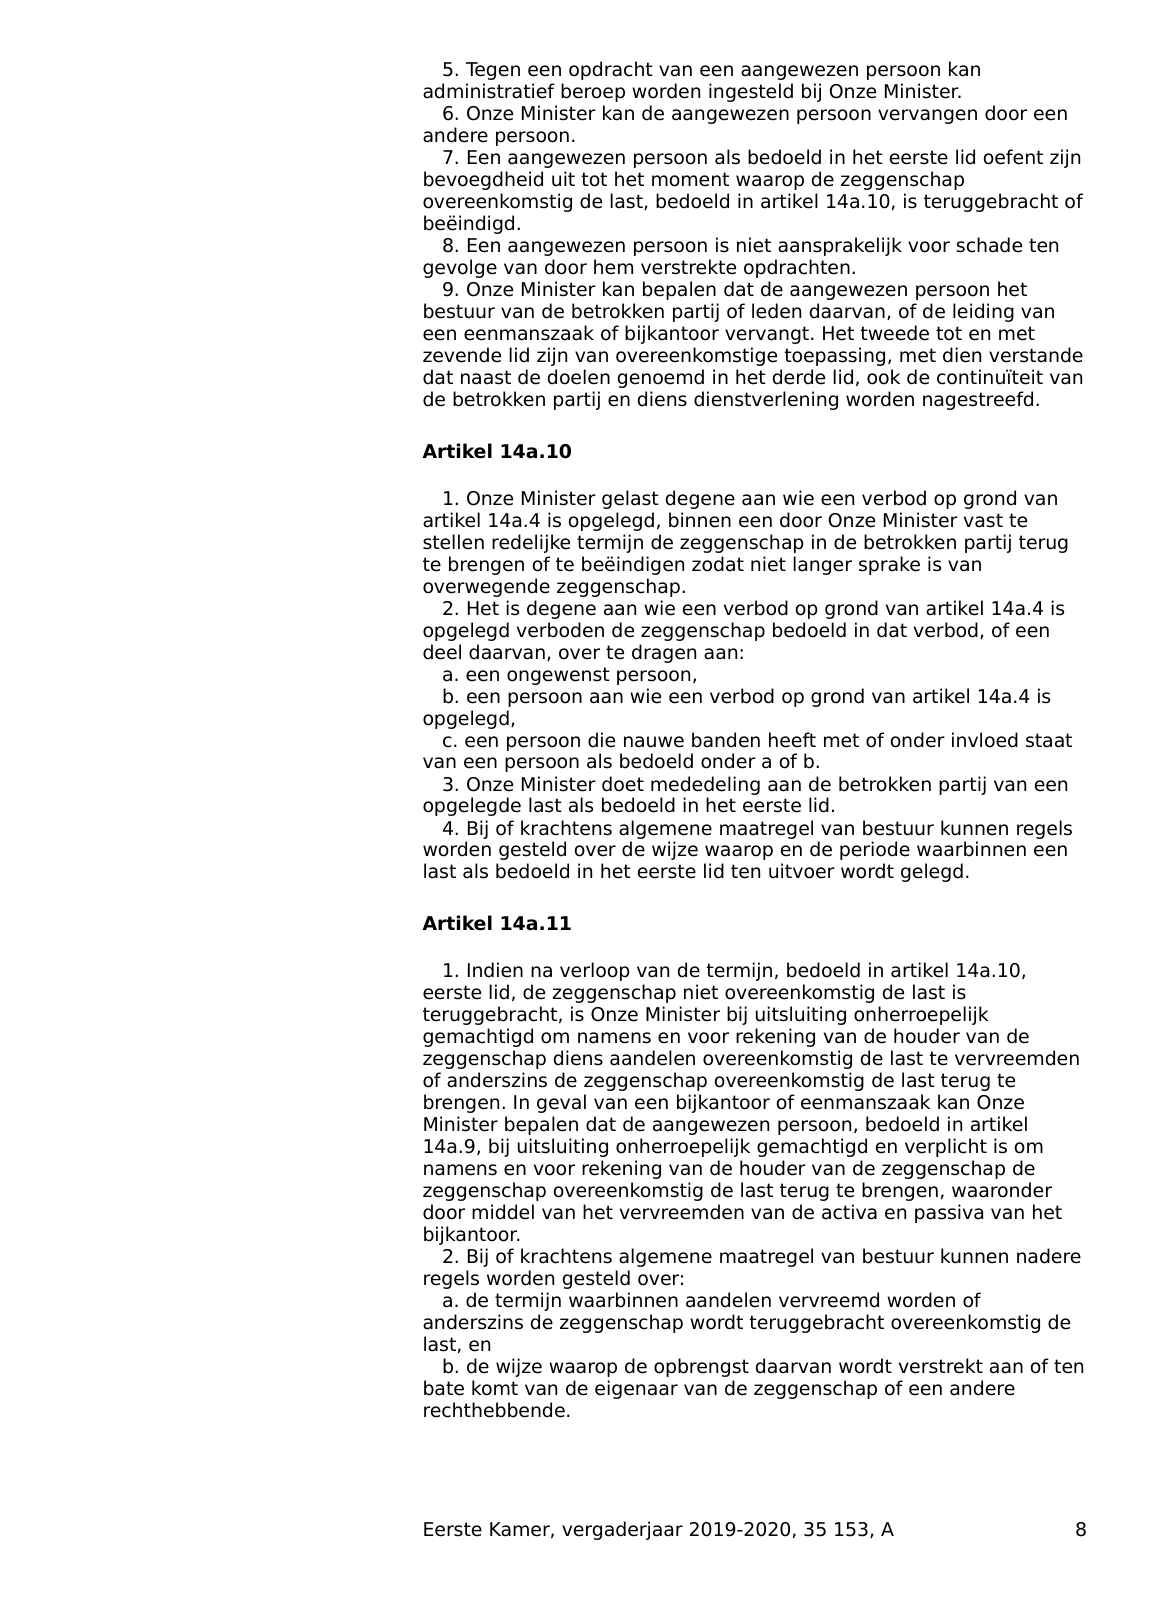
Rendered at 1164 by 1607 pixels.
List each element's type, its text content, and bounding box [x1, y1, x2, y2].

text b. een persoon aan wie een verbod op grond van artikel 14a.4 is opgelegd, [422, 686, 1087, 729]
text 3. Onze Minister doet mededeling aan de betrokken partij van een opgelegde last als bedoeld in het eerste lid. [422, 773, 1087, 817]
subtitle Artikel 14a.11 [422, 913, 1087, 935]
text 4. Bij of krachtens algemene maatregel van bestuur kunnen regels worden gesteld over de wijze waarop en de periode waarbinnen een last als bedoeld in het eerste lid ten uitvoer wordt gelegd. [422, 817, 1087, 883]
text 9. Onze Minister kan bepalen dat de aangewezen persoon het bestuur van de betrokken partij of leden daarvan, of de leiding van een eenmanszaak of bijkantoor vervangt. Het tweede tot en met zevende lid zijn van overeenkomstige toepassing, met dien verstande dat naast de doelen genoemd in het derde lid, ook de continuïteit van de betrokken partij en diens dienstverlening worden nagestreefd. [422, 279, 1087, 411]
subtitle Artikel 14a.10 [422, 441, 1087, 463]
text a. een ongewenst persoon, [422, 663, 1087, 686]
text 8. Een aangewezen persoon is niet aansprakelijk voor schade ten gevolge van door hem verstrekte opdrachten. [422, 235, 1087, 279]
text c. een persoon die nauwe banden heeft met of onder invloed staat van een persoon als bedoeld onder a of b. [422, 729, 1087, 773]
text 2. Bij of krachtens algemene maatregel van bestuur kunnen nadere regels worden gesteld over: [422, 1246, 1087, 1290]
text 1. Indien na verloop van de termijn, bedoeld in artikel 14a.10, eerste lid, de zeggenschap niet overeenkomstig de last is teruggebracht, is Onze Minister bij uitsluiting onherroepelijk gemachtigd om namens en voor rekening van de houder van de zeggenschap diens aandelen overeenkomstig de last te vervreemden of anderszins de zeggenschap overeenkomstig de last terug te brengen. In geval van een bijkantoor of eenmanszaak kan Onze Minister bepalen dat de aangewezen persoon, bedoeld in artikel 14a.9, bij uitsluiting onherroepelijk gemachtigd en verplicht is om namens en voor rekening van de houder van de zeggenschap de zeggenschap overeenkomstig de last terug te brengen, waaronder door middel van het vervreemden van de activa en passiva van het bijkantoor. [422, 960, 1087, 1246]
text b. de wijze waarop de opbrengst daarvan wordt verstrekt aan of ten bate komt van de eigenaar van de zeggenschap of een andere rechthebbende. [422, 1356, 1087, 1422]
text 5. Tegen een opdracht van een aangewezen persoon kan administratief beroep worden ingesteld bij Onze Minister. [422, 59, 1087, 103]
text 2. Het is degene aan wie een verbod op grond van artikel 14a.4 is opgelegd verboden de zeggenschap bedoeld in dat verbod, of een deel daarvan, over te dragen aan: [422, 598, 1087, 663]
text 7. Een aangewezen persoon als bedoeld in het eerste lid oefent zijn bevoegdheid uit tot het moment waarop de zeggenschap overeenkomstig de last, bedoeld in artikel 14a.10, is teruggebracht of beëindigd. [422, 147, 1087, 235]
text a. de termijn waarbinnen aandelen vervreemd worden of anderszins de zeggenschap wordt teruggebracht overeenkomstig de last, en [422, 1290, 1087, 1356]
text 6. Onze Minister kan de aangewezen persoon vervangen door een andere persoon. [422, 103, 1087, 147]
text 1. Onze Minister gelast degene aan wie een verbod op grond van artikel 14a.4 is opgelegd, binnen een door Onze Minister vast te stellen redelijke termijn de zeggenschap in de betrokken partij terug te brengen of te beëindigen zodat niet langer sprake is van overwegende zeggenschap. [422, 488, 1087, 598]
